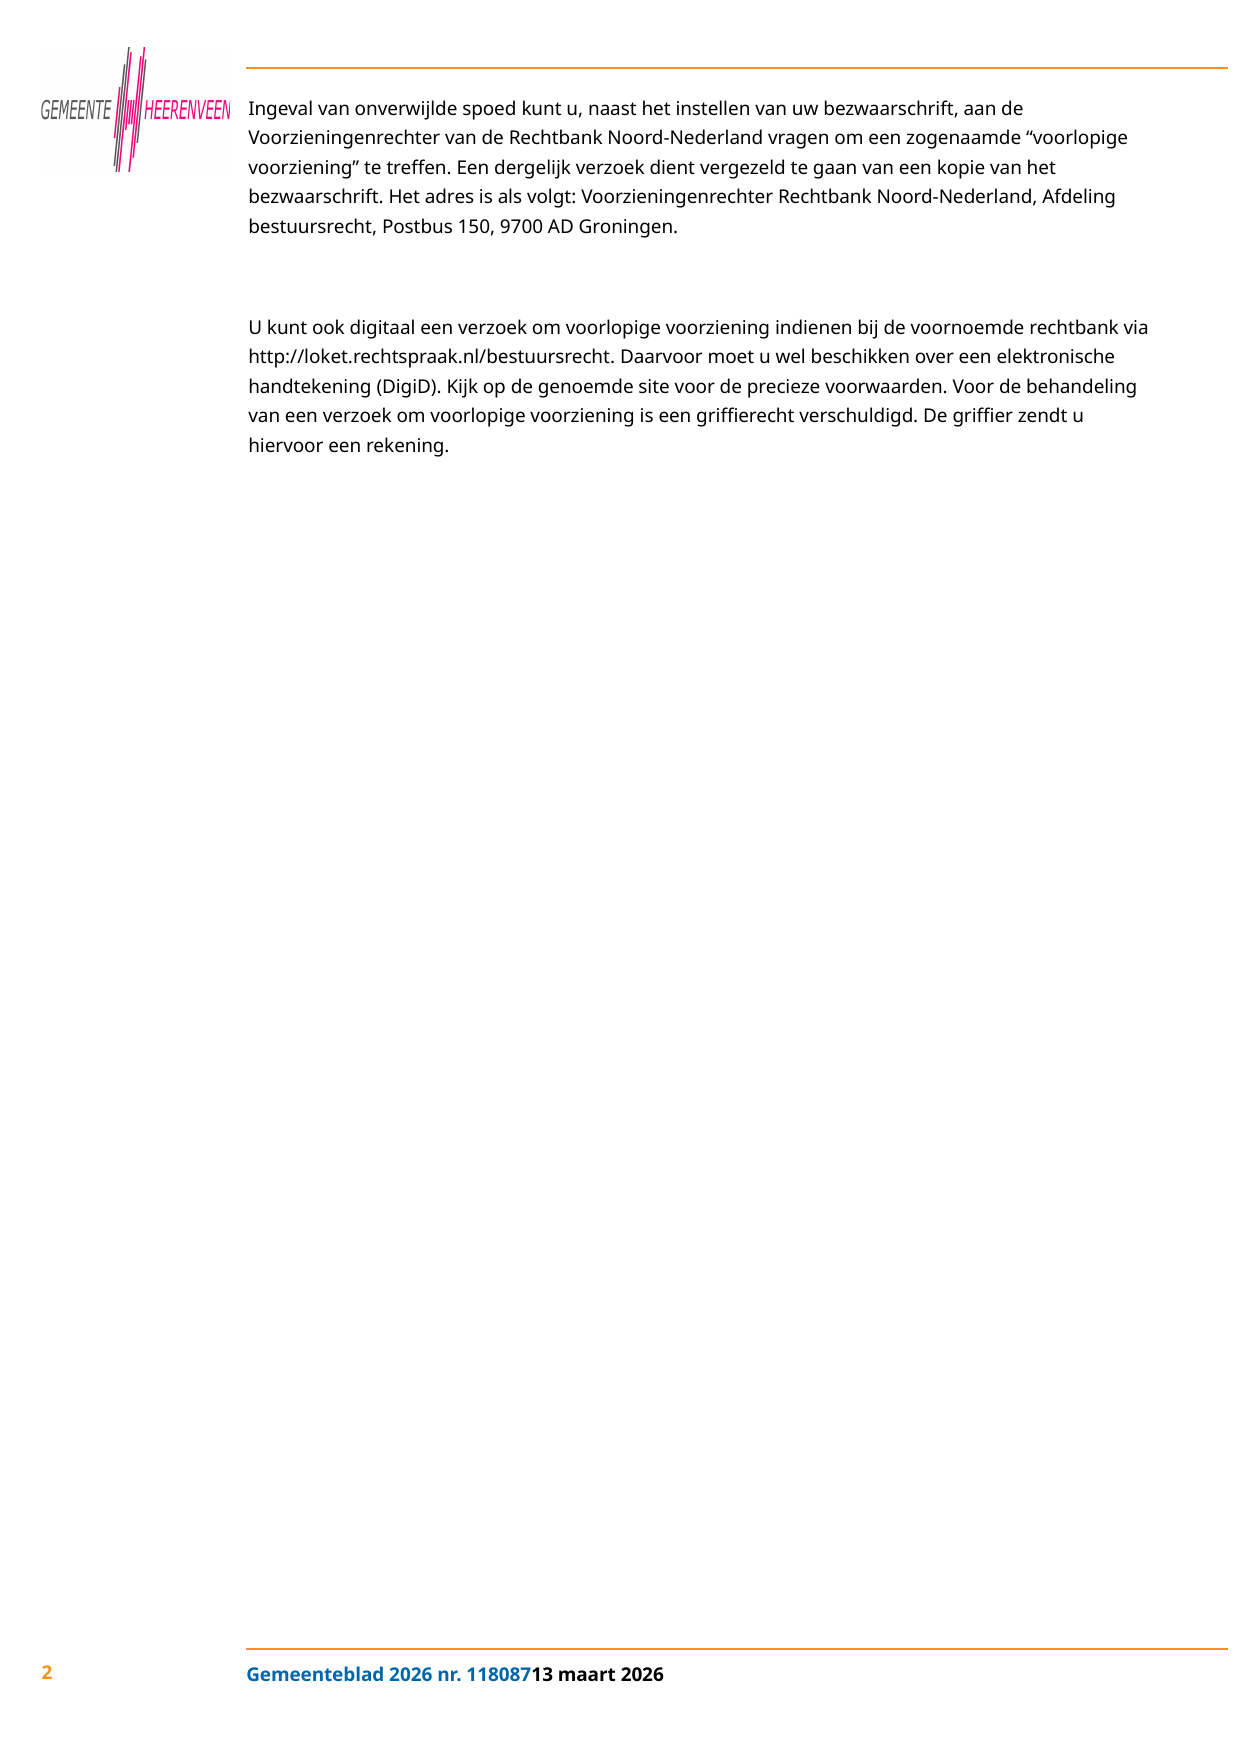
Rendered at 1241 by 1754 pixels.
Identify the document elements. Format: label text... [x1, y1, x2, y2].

text Ingeval van onverwijlde spoed kunt u, naast het instellen van uw bezwaarschrift, aan de Voorzieningenrechter van de Rechtbank Noord-Nederland vragen om een zogenaamde “voorlopige voorziening” te treffen. Een dergelijk verzoek dient vergezeld te gaan van een kopie van het bezwaarschrift. Het adres is als volgt: Voorzieningenrechter Rechtbank Noord-Nederland, Afdeling bestuursrecht, Postbus 150, 9700 AD Groningen. [248, 95, 1152, 239]
text U kunt ook digitaal een verzoek om voorlopige voorziening indienen bij de voornoemde rechtbank via http://loket.rechtspraak.nl/bestuursrecht. Daarvoor moet u wel beschikken over een elektronische handtekening (DigiD). Kijk op de genoemde site voor de precieze voorwaarden. Voor de behandeling van een verzoek om voorlopige voorziening is een griffierecht verschuldigd. De griffier zendt u hiervoor een rekening. [248, 314, 1152, 458]
picture [41, 47, 231, 172]
